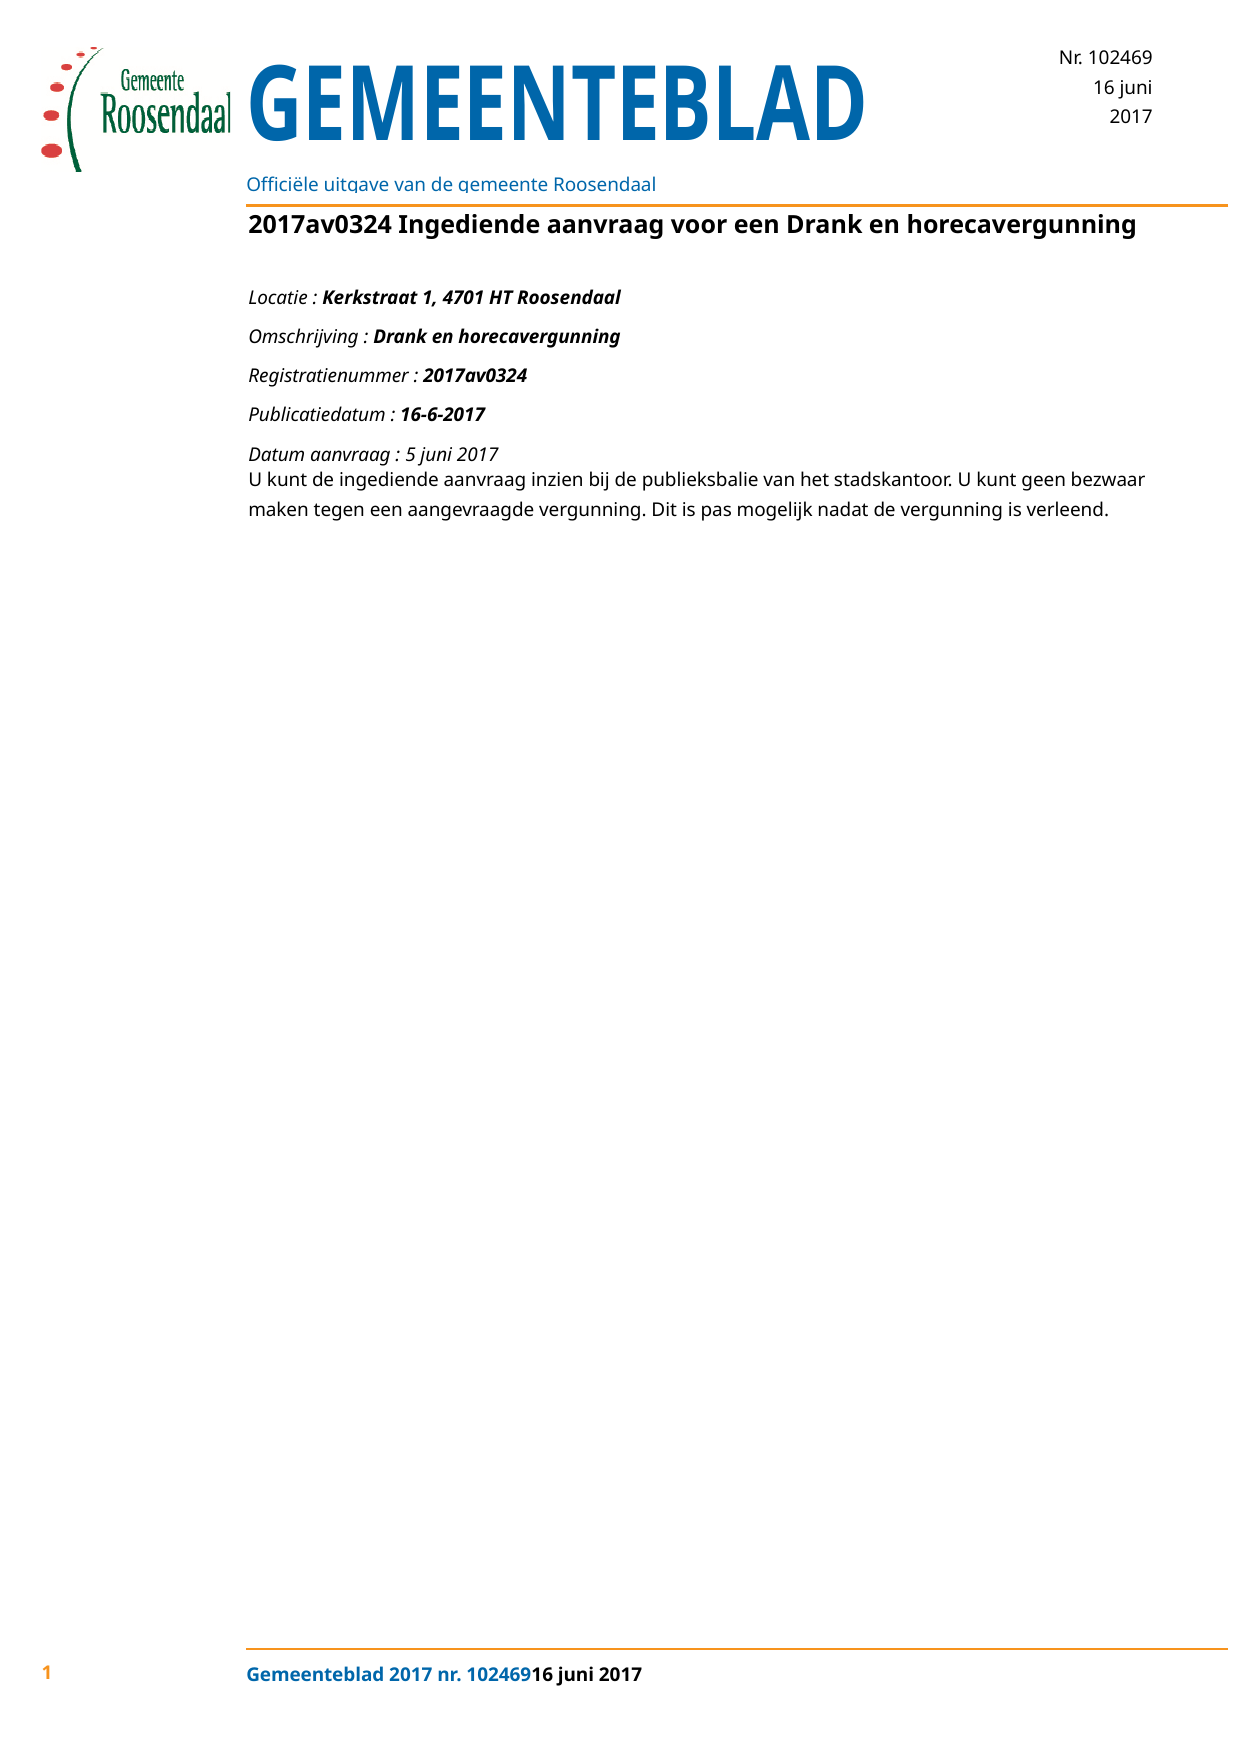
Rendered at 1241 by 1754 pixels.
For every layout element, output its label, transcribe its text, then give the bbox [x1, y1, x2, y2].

text Locatie : Kerkstraat 1, 4701 HT Roosendaal [248, 284, 1152, 309]
text Omschrijving : Drank en horecavergunning [248, 323, 1152, 349]
text Datum aanvraag : 5 juni 2017 [248, 441, 1152, 467]
text Registratienummer : 2017av0324 [248, 362, 1152, 388]
text U kunt de ingediende aanvraag inzien bij de publieksbalie van het stadskantoor. U kunt geen bezwaar maken tegen een aangevraagde vergunning. Dit is pas mogelijk nadat de vergunning is verleend. [248, 467, 1152, 522]
text Publicatiedatum : 16-6-2017 [248, 402, 1152, 427]
picture [41, 47, 231, 172]
text 2017av0324 Ingediende aanvraag voor een Drank en horecavergunning [248, 207, 1152, 241]
